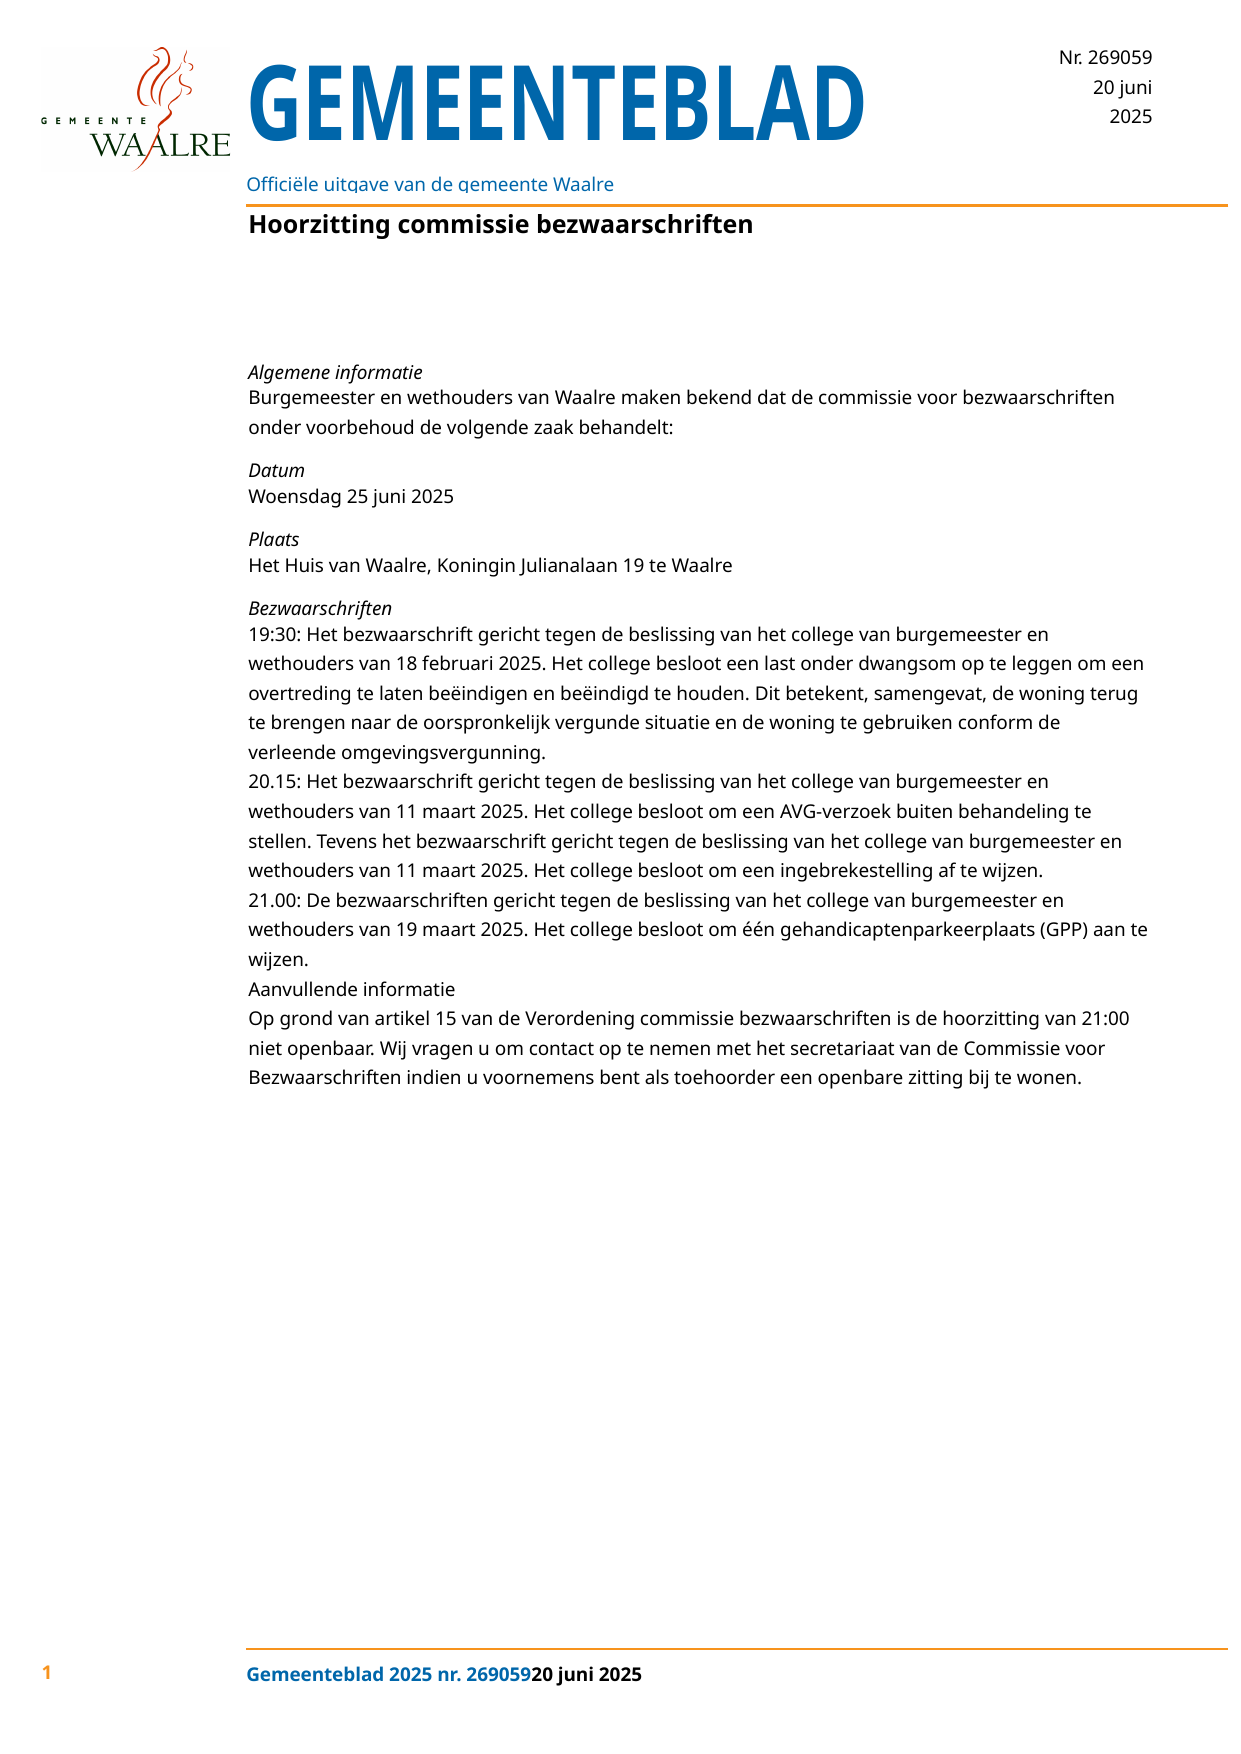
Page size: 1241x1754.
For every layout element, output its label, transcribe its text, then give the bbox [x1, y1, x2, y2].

text Algemene informatie [248, 359, 1152, 384]
text Het Huis van Waalre, Koningin Julianalaan 19 te Waalre [248, 552, 1152, 578]
text 21.00: De bezwaarschriften gericht tegen de beslissing van het college van burgemeester en wethouders van 19 maart 2025. Het college besloot om één gehandicaptenparkeerplaats (GPP) aan te wijzen. [248, 887, 1152, 972]
text 20.15: Het bezwaarschrift gericht tegen de beslissing van het college van burgemeester en wethouders van 11 maart 2025. Het college besloot om een AVG-verzoek buiten behandeling te stellen. Tevens het bezwaarschrift gericht tegen de beslissing van het college van burgemeester en wethouders van 11 maart 2025. Het college besloot om een ingebrekestelling af te wijzen. [248, 769, 1152, 883]
text 19:30: Het bezwaarschrift gericht tegen de beslissing van het college van burgemeester en wethouders van 18 februari 2025. Het college besloot een last onder dwangsom op te leggen om een overtreding te laten beëindigen en beëindigd te houden. Dit betekent, samengevat, de woning terug te brengen naar de oorspronkelijk vergunde situatie en de woning te gebruiken conform de verleende omgevingsvergunning. [248, 621, 1152, 765]
text Op grond van artikel 15 van de Verordening commissie bezwaarschriften is de hoorzitting van 21:00 niet openbaar. Wij vragen u om contact op te nemen met het secretariaat van de Commissie voor Bezwaarschriften indien u voornemens bent als toehoorder een openbare zitting bij te wonen. [248, 1005, 1152, 1090]
picture [41, 47, 231, 172]
text Datum [248, 457, 1152, 483]
text Woensdag 25 juni 2025 [248, 483, 1152, 509]
text Aanvullende informatie [248, 976, 1152, 1001]
text Bezwaarschriften [248, 595, 1152, 621]
text Burgemeester en wethouders van Waalre maken bekend dat de commissie voor bezwaarschriften onder voorbehoud de volgende zaak behandelt: [248, 384, 1152, 440]
text Hoorzitting commissie bezwaarschriften [248, 207, 1152, 241]
text Plaats [248, 526, 1152, 552]
